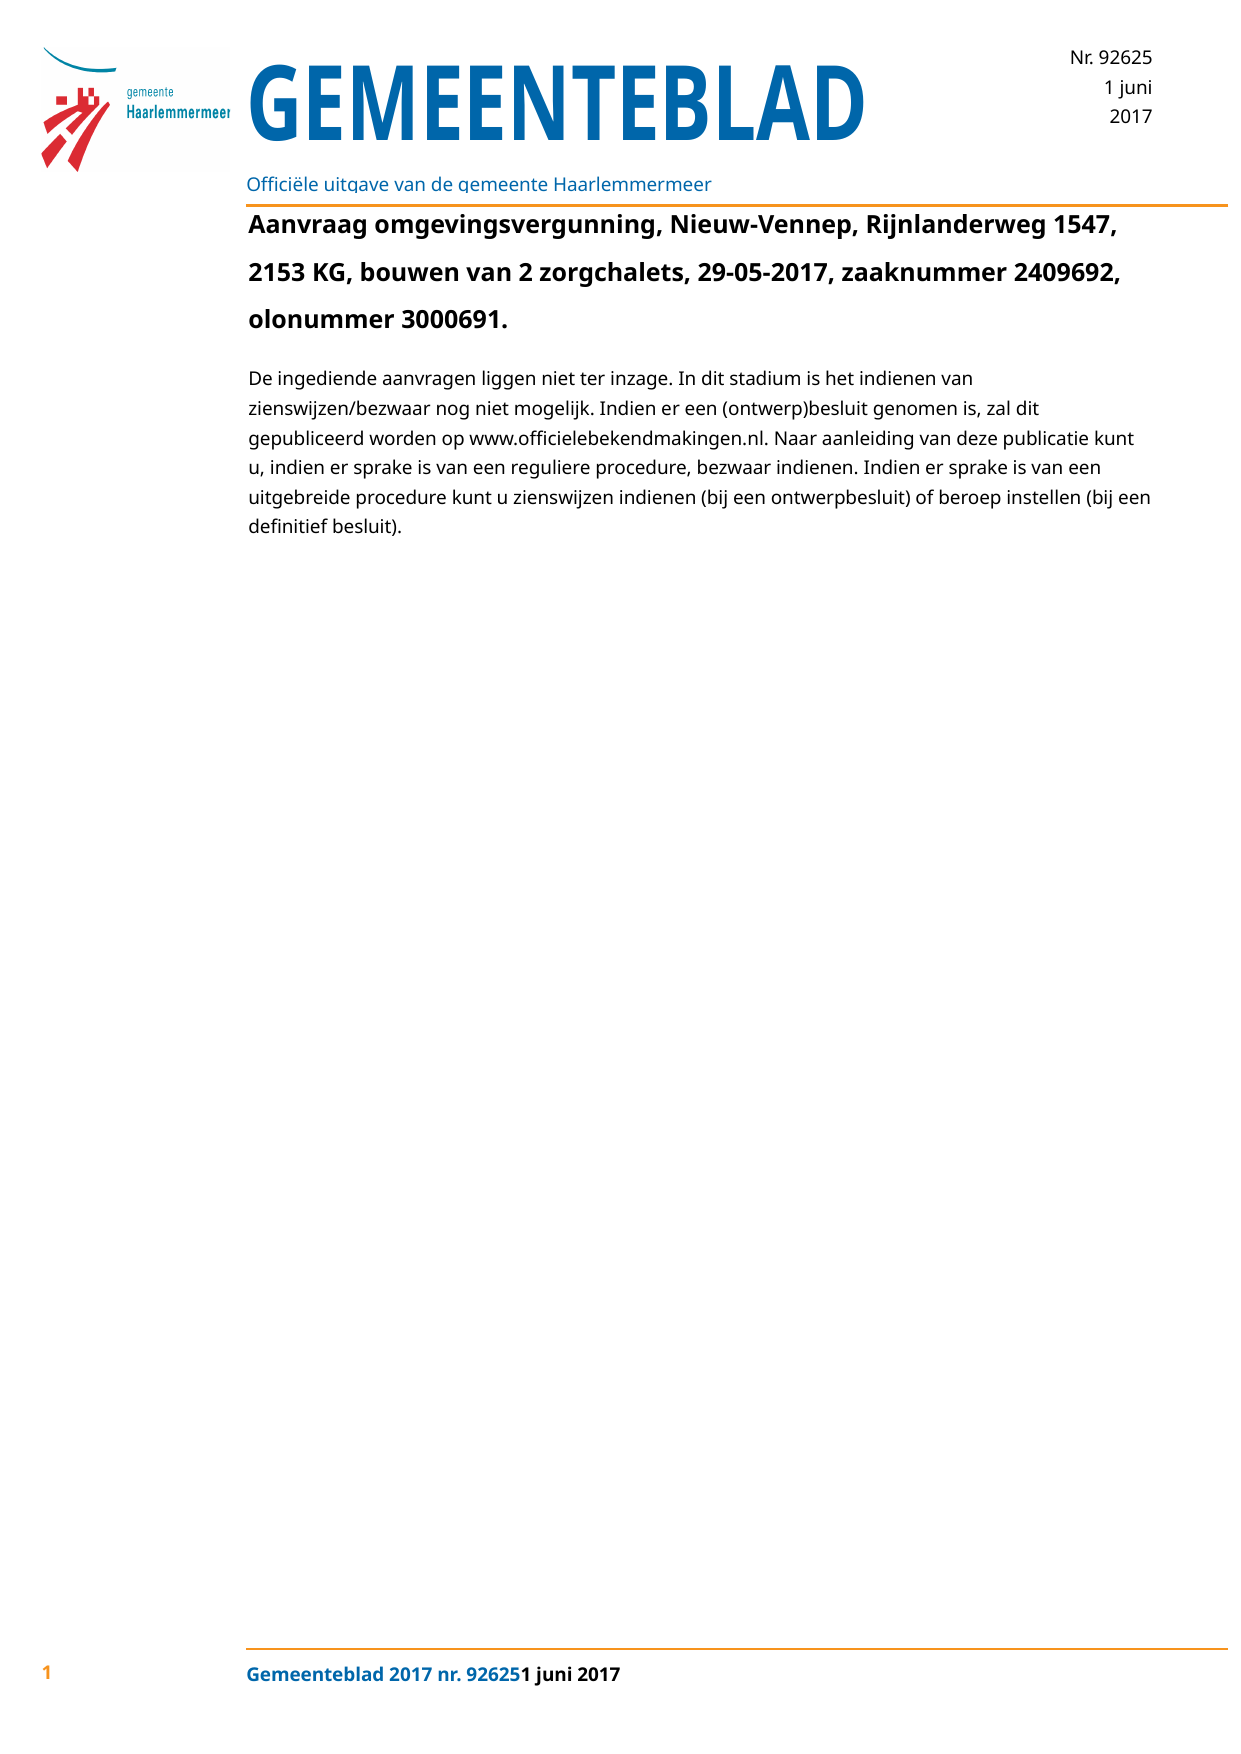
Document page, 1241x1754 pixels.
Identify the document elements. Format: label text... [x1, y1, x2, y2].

picture [41, 47, 231, 172]
text De ingediende aanvragen liggen niet ter inzage. In dit stadium is het indienen van zienswijzen/bezwaar nog niet mogelijk. Indien er een (ontwerp)besluit genomen is, zal dit gepubliceerd worden op www.officielebekendmakingen.nl. Naar aanleiding van deze publicatie kunt u, indien er sprake is van een reguliere procedure, bezwaar indienen. Indien er sprake is van een uitgebreide procedure kunt u zienswijzen indienen (bij een ontwerpbesluit) of beroep instellen (bij een definitief besluit). [248, 366, 1152, 539]
text Aanvraag omgevingsvergunning, Nieuw-Vennep, Rijnlanderweg 1547, 2153 KG, bouwen van 2 zorgchalets, 29-05-2017, zaaknummer 2409692, olonummer 3000691. [248, 207, 1152, 336]
